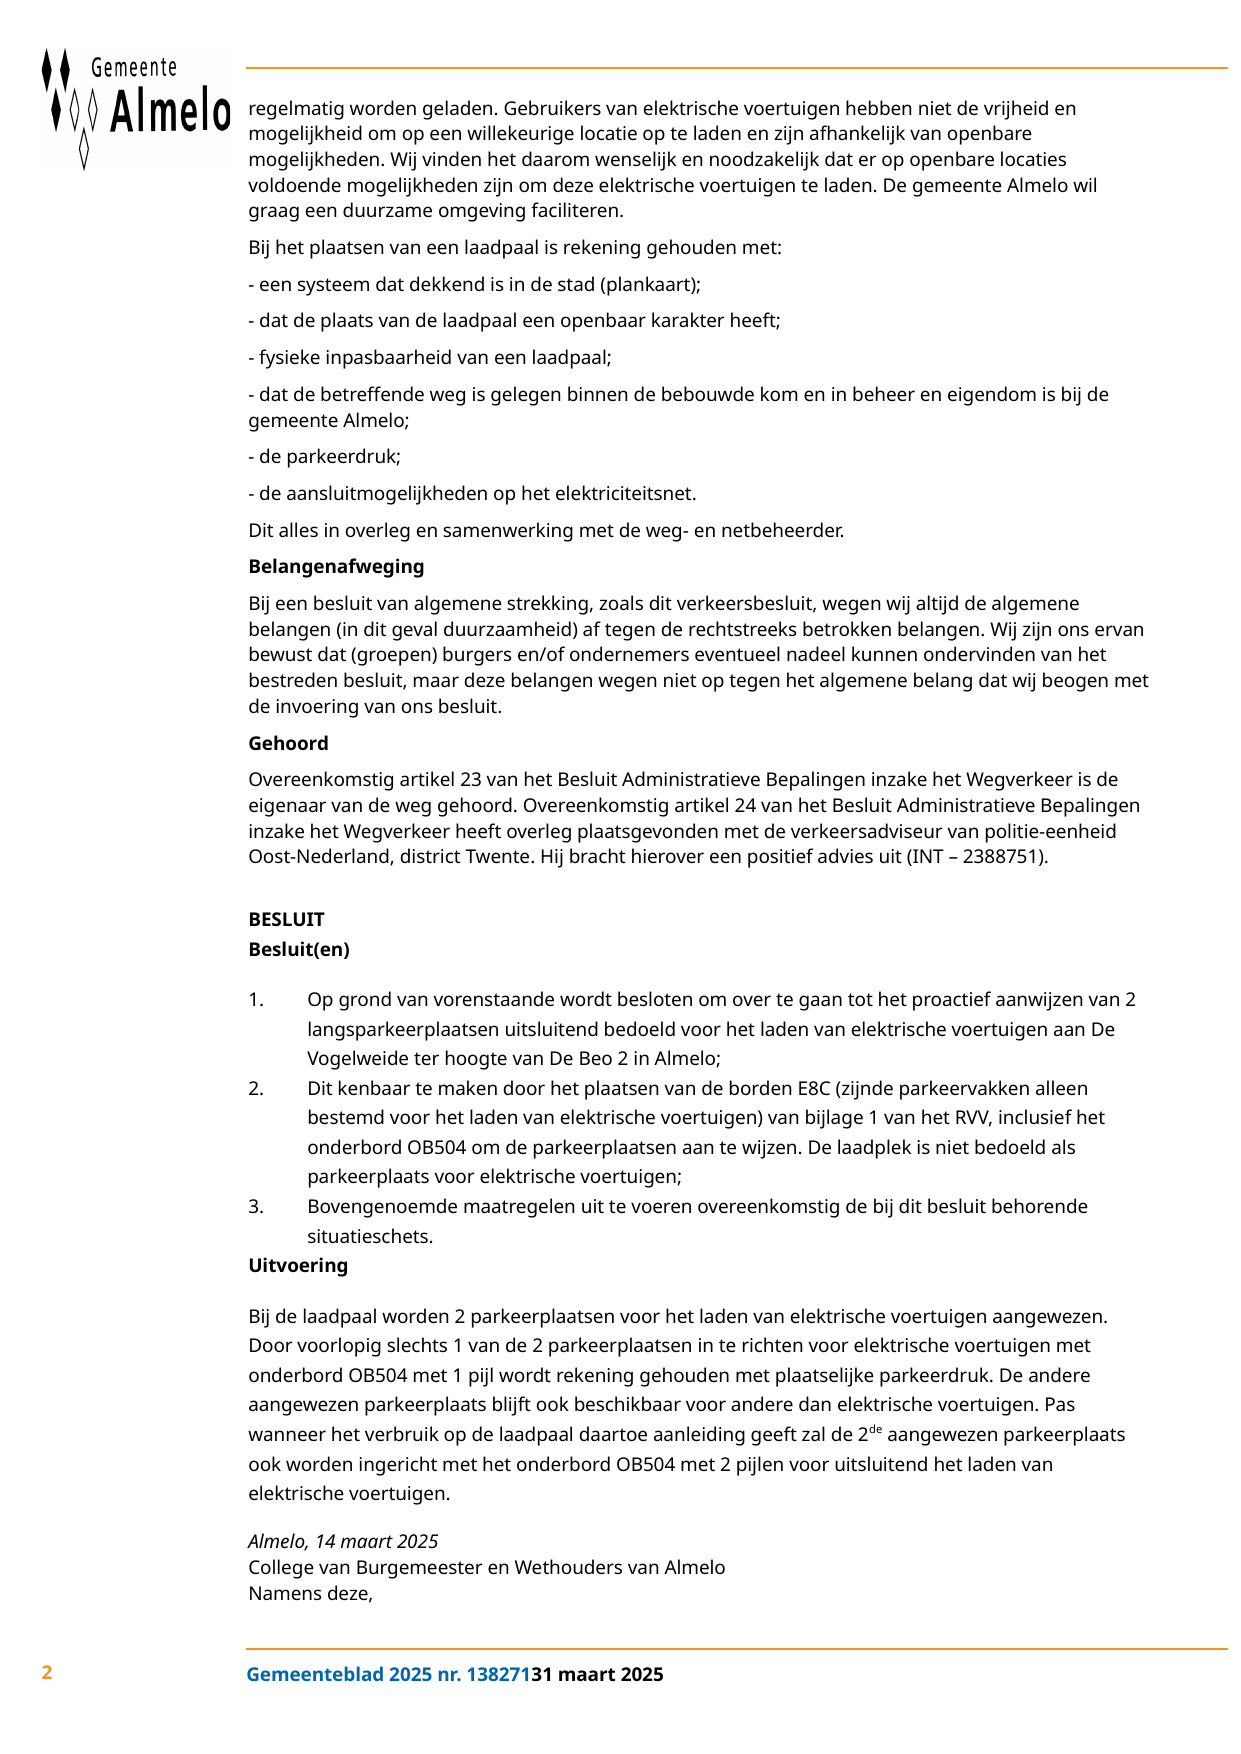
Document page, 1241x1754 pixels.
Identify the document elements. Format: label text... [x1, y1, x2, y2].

text Besluit(en) [248, 936, 1152, 962]
text regelmatig worden geladen. Gebruikers van elektrische voertuigen hebben niet de vrijheid en mogelijkheid om op een willekeurige locatie op te laden en zijn afhankelijk van openbare mogelijkheden. Wij vinden het daarom wenselijk en noodzakelijk dat er op openbare locaties voldoende mogelijkheden zijn om deze elektrische voertuigen te laden. De gemeente Almelo wil graag een duurzame omgeving faciliteren. [248, 95, 1152, 223]
picture [41, 47, 231, 172]
list Op grond van vorenstaande wordt besloten om over te gaan tot het proactief aanwijzen van 2 langsparkeerplaatsen uitsluitend bedoeld voor het laden van elektrische voertuigen aan De Vogelweide ter hoogte van De Beo 2 in Almelo; [248, 986, 1152, 1071]
text Bij een besluit van algemene strekking, zoals dit verkeersbesluit, wegen wij altijd de algemene belangen (in dit geval duurzaamheid) af tegen de rechtstreeks betrokken belangen. Wij zijn ons ervan bewust dat (groepen) burgers en/of ondernemers eventueel nadeel kunnen ondervinden van het bestreden besluit, maar deze belangen wegen niet op tegen het algemene belang dat wij beogen met de invoering van ons besluit. [248, 590, 1152, 719]
text Dit alles in overleg en samenwerking met de weg- en netbeheerder. [248, 517, 1152, 542]
text College van Burgemeester en Wethouders van Almelo [248, 1554, 1152, 1580]
text Gehoord [248, 730, 1152, 755]
text Namens deze, [248, 1580, 1152, 1605]
text Bij de laadpaal worden 2 parkeerplaatsen voor het laden van elektrische voertuigen aangewezen. Door voorlopig slechts 1 van de 2 parkeerplaatsen in te richten voor elektrische voertuigen met onderbord OB504 met 1 pijl wordt rekening gehouden met plaatselijke parkeerdruk. De andere aangewezen parkeerplaats blijft ook beschikbaar voor andere dan elektrische voertuigen. Pas wanneer het verbruik op de laadpaal daartoe aanleiding geeft zal de 2de aangewezen parkeerplaats ook worden ingericht met het onderbord OB504 met 2 pijlen voor uitsluitend het laden van elektrische voertuigen. [248, 1303, 1152, 1506]
text - fysieke inpasbaarheid van een laadpaal; [248, 344, 1152, 370]
text - dat de betreffende weg is gelegen binnen de bebouwde kom en in beheer en eigendom is bij de gemeente Almelo; [248, 381, 1152, 432]
text Uitvoering [248, 1252, 1152, 1278]
list Bovengenoemde maatregelen uit te voeren overeenkomstig de bij dit besluit behorende situatieschets. [248, 1193, 1152, 1249]
text Bij het plaatsen van een laadpaal is rekening gehouden met: [248, 234, 1152, 260]
text - dat de plaats van de laadpaal een openbaar karakter heeft; [248, 308, 1152, 333]
text - een systeem dat dekkend is in de stad (plankaart); [248, 271, 1152, 297]
text - de aansluitmogelijkheden op het elektriciteitsnet. [248, 480, 1152, 506]
text Belangenafweging [248, 553, 1152, 579]
text BESLUIT [248, 906, 1152, 932]
text - de parkeerdruk; [248, 443, 1152, 469]
text Almelo, 14 maart 2025 [248, 1528, 1152, 1554]
list Dit kenbaar te maken door het plaatsen van de borden E8C (zijnde parkeervakken alleen bestemd voor het laden van elektrische voertuigen) van bijlage 1 van het RVV, inclusief het onderbord OB504 om de parkeerplaatsen aan te wijzen. De laadplek is niet bedoeld als parkeerplaats voor elektrische voertuigen; [248, 1075, 1152, 1189]
text Overeenkomstig artikel 23 van het Besluit Administratieve Bepalingen inzake het Wegverkeer is de eigenaar van de weg gehoord. Overeenkomstig artikel 24 van het Besluit Administratieve Bepalingen inzake het Wegverkeer heeft overleg plaatsgevonden met de verkeersadviseur van politie-eenheid Oost-Nederland, district Twente. Hij bracht hierover een positief advies uit (INT – 2388751). [248, 766, 1152, 869]
